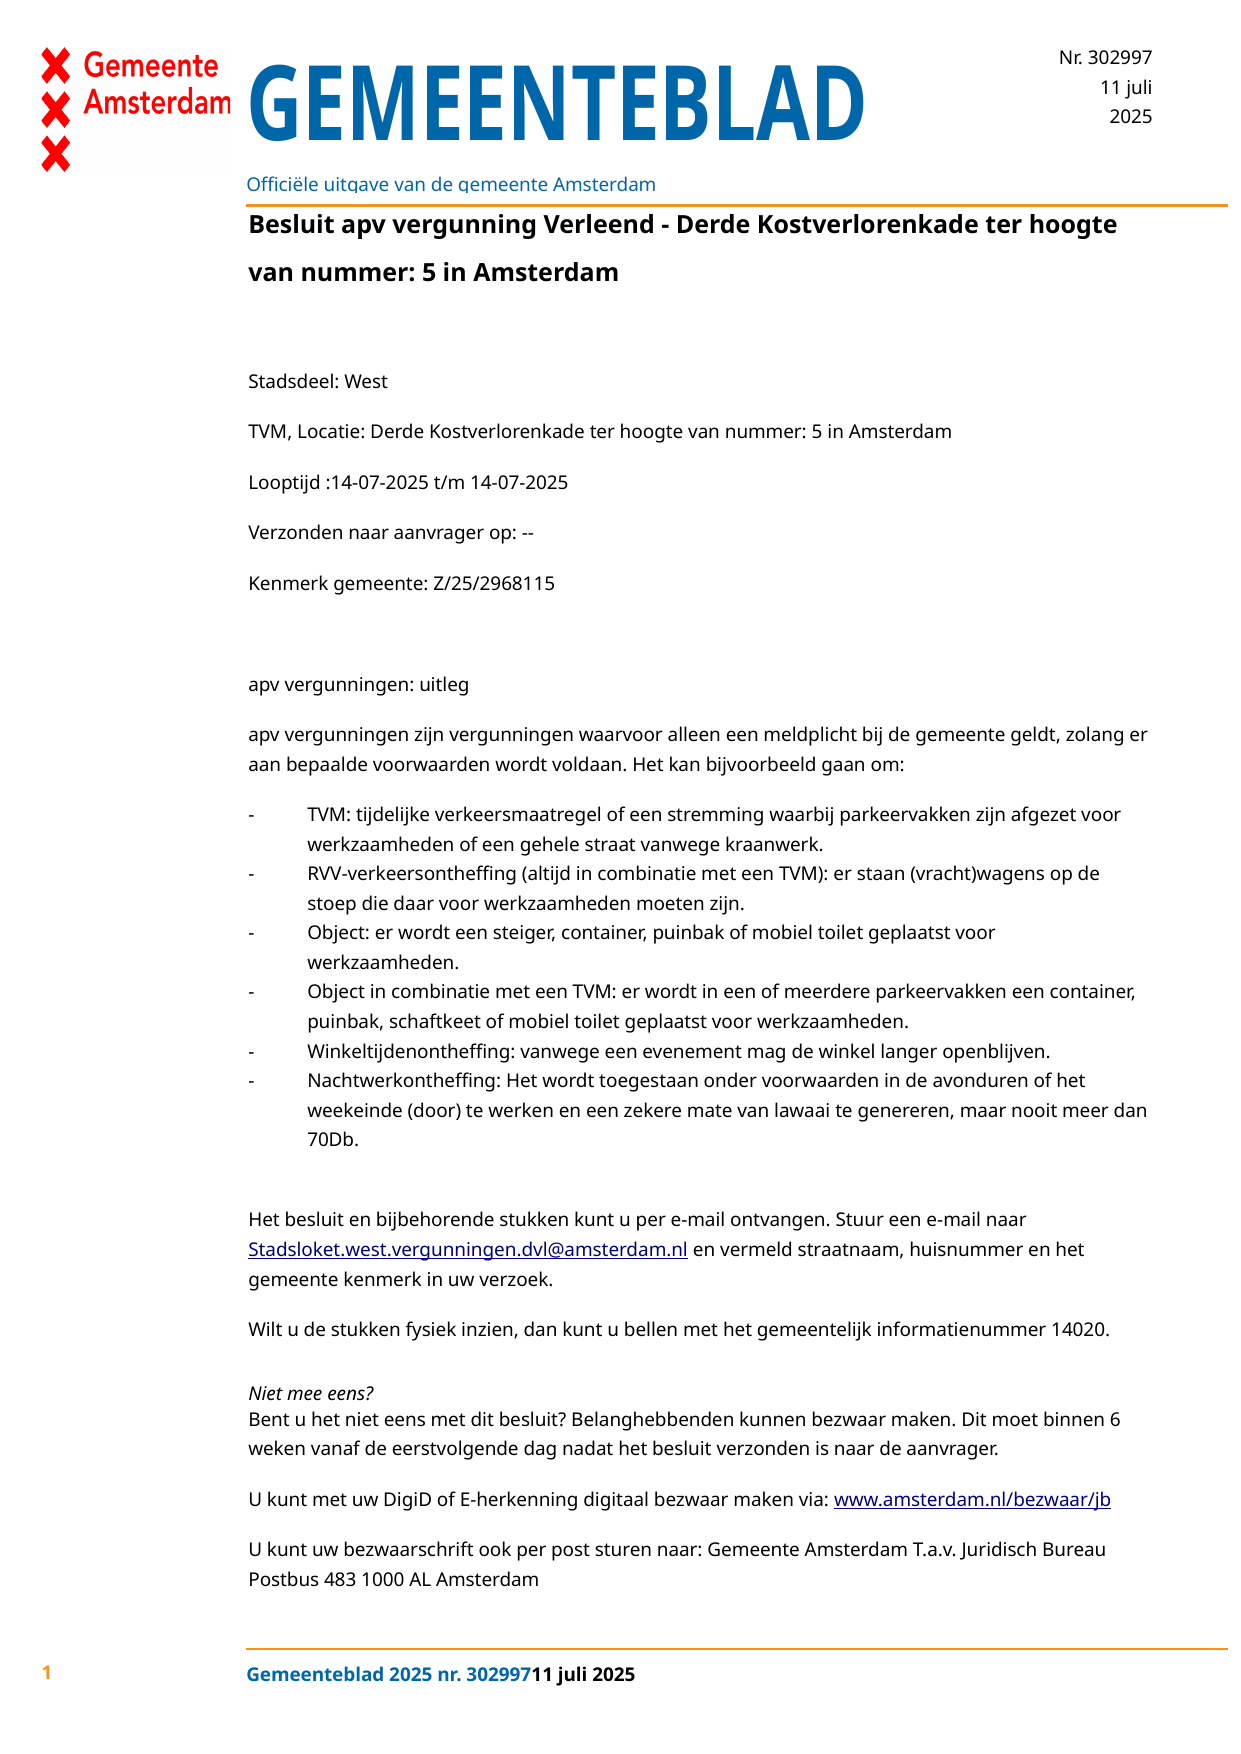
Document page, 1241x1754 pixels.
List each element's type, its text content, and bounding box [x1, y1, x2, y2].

text Stadsdeel: West [248, 368, 1152, 394]
text Bent u het niet eens met dit besluit? Belanghebbenden kunnen bezwaar maken. Dit moet binnen 6 weken vanaf de eerstvolgende dag nadat het besluit verzonden is naar de aanvrager. [248, 1406, 1152, 1461]
text Het besluit en bijbehorende stukken kunt u per e-mail ontvangen. Stuur een e-mail naar Stadsloket.west.vergunningen.dvl@amsterdam.nl en vermeld straatnaam, huisnummer en het gemeente kenmerk in uw verzoek. [248, 1207, 1152, 1292]
text Looptijd :14-07-2025 t/m 14-07-2025 [248, 469, 1152, 495]
text Niet mee eens? [248, 1380, 1152, 1406]
text apv vergunningen zijn vergunningen waarvoor alleen een meldplicht bij de gemeente geldt, zolang er aan bepaalde voorwaarden wordt voldaan. Het kan bijvoorbeeld gaan om: [248, 721, 1152, 777]
list Winkeltijdenontheffing: vanwege een evenement mag de winkel langer openblijven. [248, 1038, 1152, 1064]
list Object: er wordt een steiger, container, puinbak of mobiel toilet geplaatst voor werkzaamheden. [248, 919, 1152, 975]
list TVM: tijdelijke verkeersmaatregel of een stremming waarbij parkeervakken zijn afgezet voor werkzaamheden of een gehele straat vanwege kraanwerk. [248, 801, 1152, 857]
text apv vergunningen: uitleg [248, 671, 1152, 697]
text U kunt met uw DigiD of E-herkenning digitaal bezwaar maken via: www.amsterdam.nl/bezwaar/jb [248, 1486, 1152, 1512]
list Nachtwerkontheffing: Het wordt toegestaan onder voorwaarden in de avonduren of het weekeinde (door) te werken en een zekere mate van lawaai te genereren, maar nooit meer dan 70Db. [248, 1067, 1152, 1152]
text Kenmerk gemeente: Z/25/2968115 [248, 570, 1152, 596]
text Besluit apv vergunning Verleend - Derde Kostverlorenkade ter hoogte van nummer: 5 in Amsterdam [248, 207, 1152, 288]
text U kunt uw bezwaarschrift ook per post sturen naar: Gemeente Amsterdam T.a.v. Juridisch Bureau Postbus 483 1000 AL Amsterdam [248, 1536, 1152, 1592]
list RVV-verkeersontheffing (altijd in combinatie met een TVM): er staan (vracht)wagens op de stoep die daar voor werkzaamheden moeten zijn. [248, 860, 1152, 916]
text Verzonden naar aanvrager op: -- [248, 519, 1152, 545]
text Wilt u de stukken fysiek inzien, dan kunt u bellen met het gemeentelijk informatienummer 14020. [248, 1316, 1152, 1342]
text TVM, Locatie: Derde Kostverlorenkade ter hoogte van nummer: 5 in Amsterdam [248, 419, 1152, 444]
picture [41, 47, 231, 172]
list Object in combinatie met een TVM: er wordt in een of meerdere parkeervakken een container, puinbak, schaftkeet of mobiel toilet geplaatst voor werkzaamheden. [248, 979, 1152, 1034]
